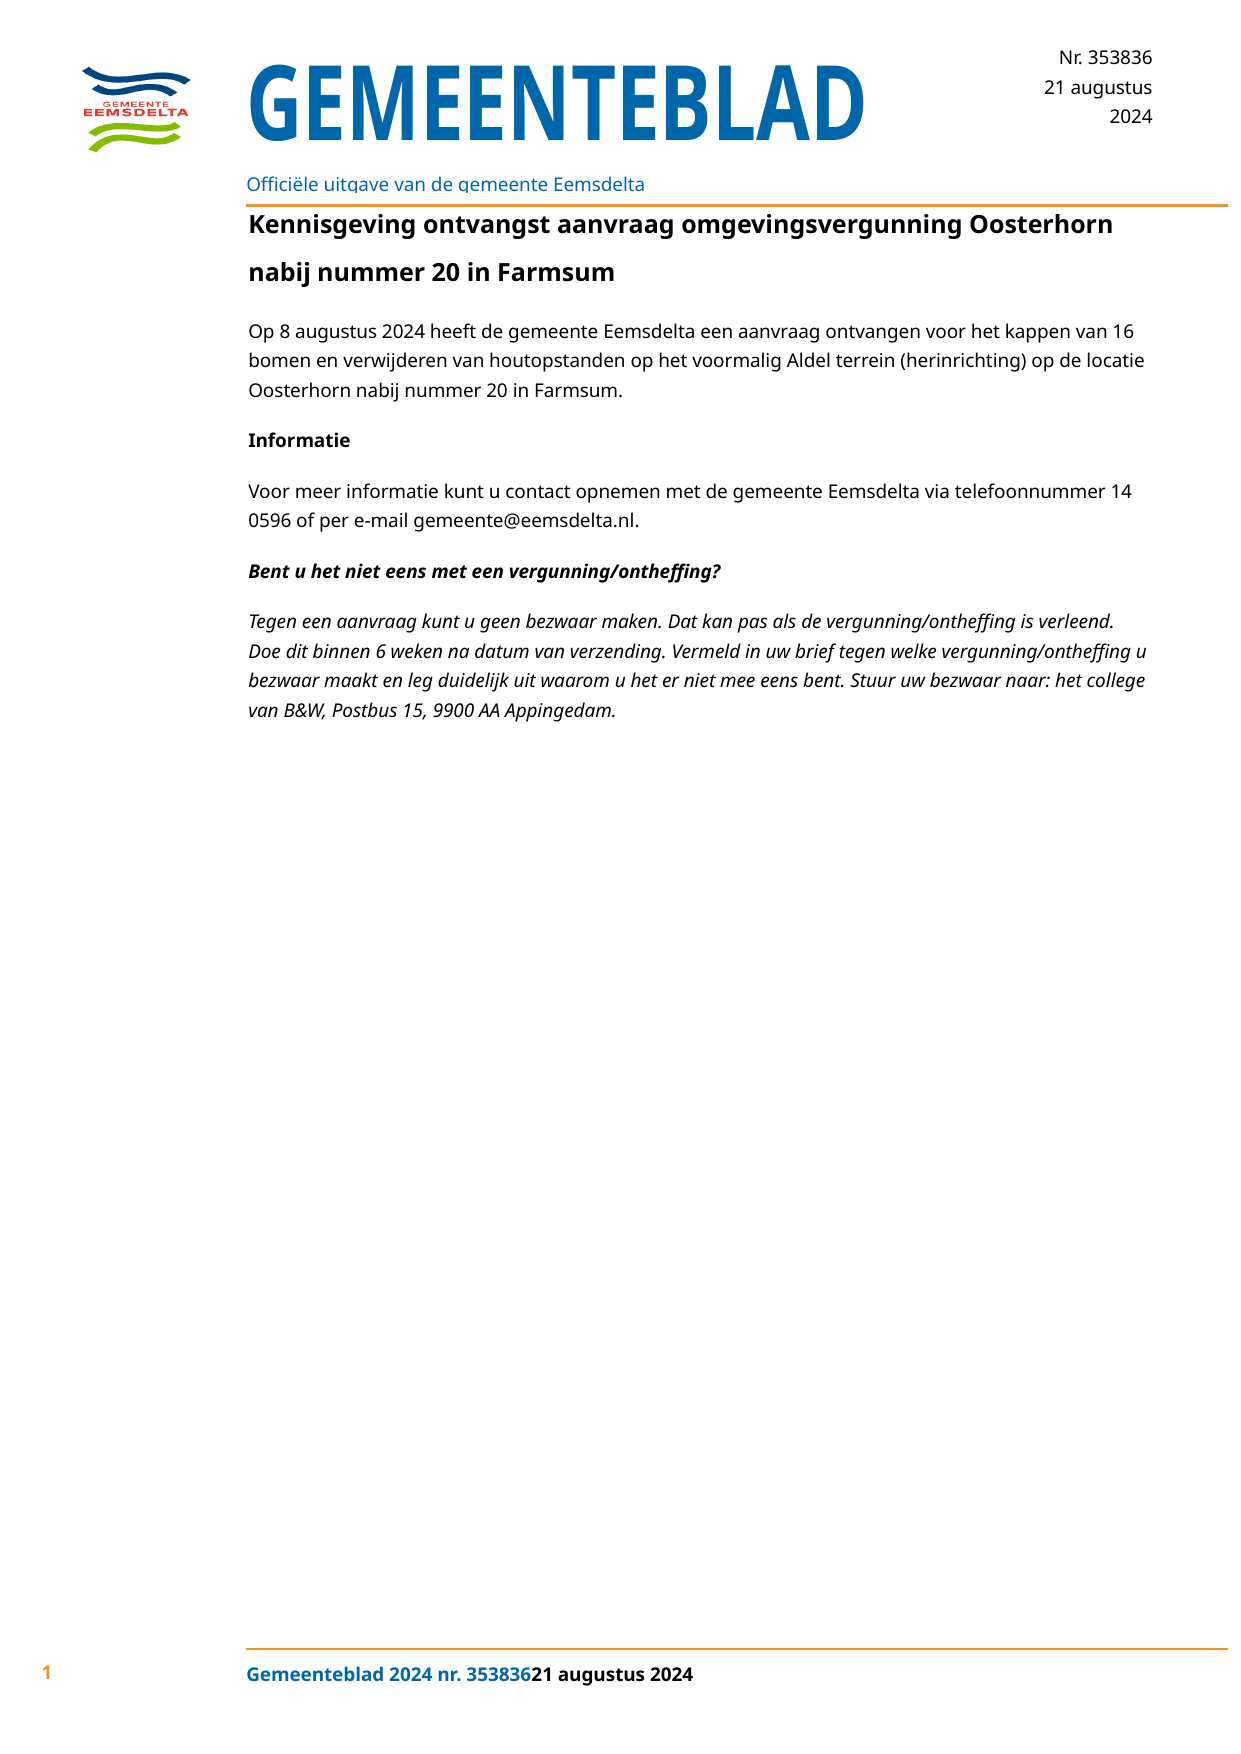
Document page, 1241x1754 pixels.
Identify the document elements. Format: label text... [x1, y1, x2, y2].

text Bent u het niet eens met een vergunning/ontheffing? [248, 558, 1152, 584]
text Op 8 augustus 2024 heeft de gemeente Eemsdelta een aanvraag ontvangen voor het kappen van 16 bomen en verwijderen van houtopstanden op het voormalig Aldel terrein (herinrichting) op de locatie Oosterhorn nabij nummer 20 in Farmsum. [248, 318, 1152, 403]
text Voor meer informatie kunt u contact opnemen met de gemeente Eemsdelta via telefoonnummer 14 0596 of per e-mail gemeente@eemsdelta.nl. [248, 478, 1152, 533]
picture [41, 47, 231, 172]
text Informatie [248, 427, 1152, 453]
text Tegen een aanvraag kunt u geen bezwaar maken. Dat kan pas als de vergunning/ontheffing is verleend. Doe dit binnen 6 weken na datum van verzending. Vermeld in uw brief tegen welke vergunning/ontheffing u bezwaar maakt en leg duidelijk uit waarom u het er niet mee eens bent. Stuur uw bezwaar naar: het college van B&W, Postbus 15, 9900 AA Appingedam. [248, 608, 1152, 723]
text Kennisgeving ontvangst aanvraag omgevingsvergunning Oosterhorn nabij nummer 20 in Farmsum [248, 207, 1152, 288]
